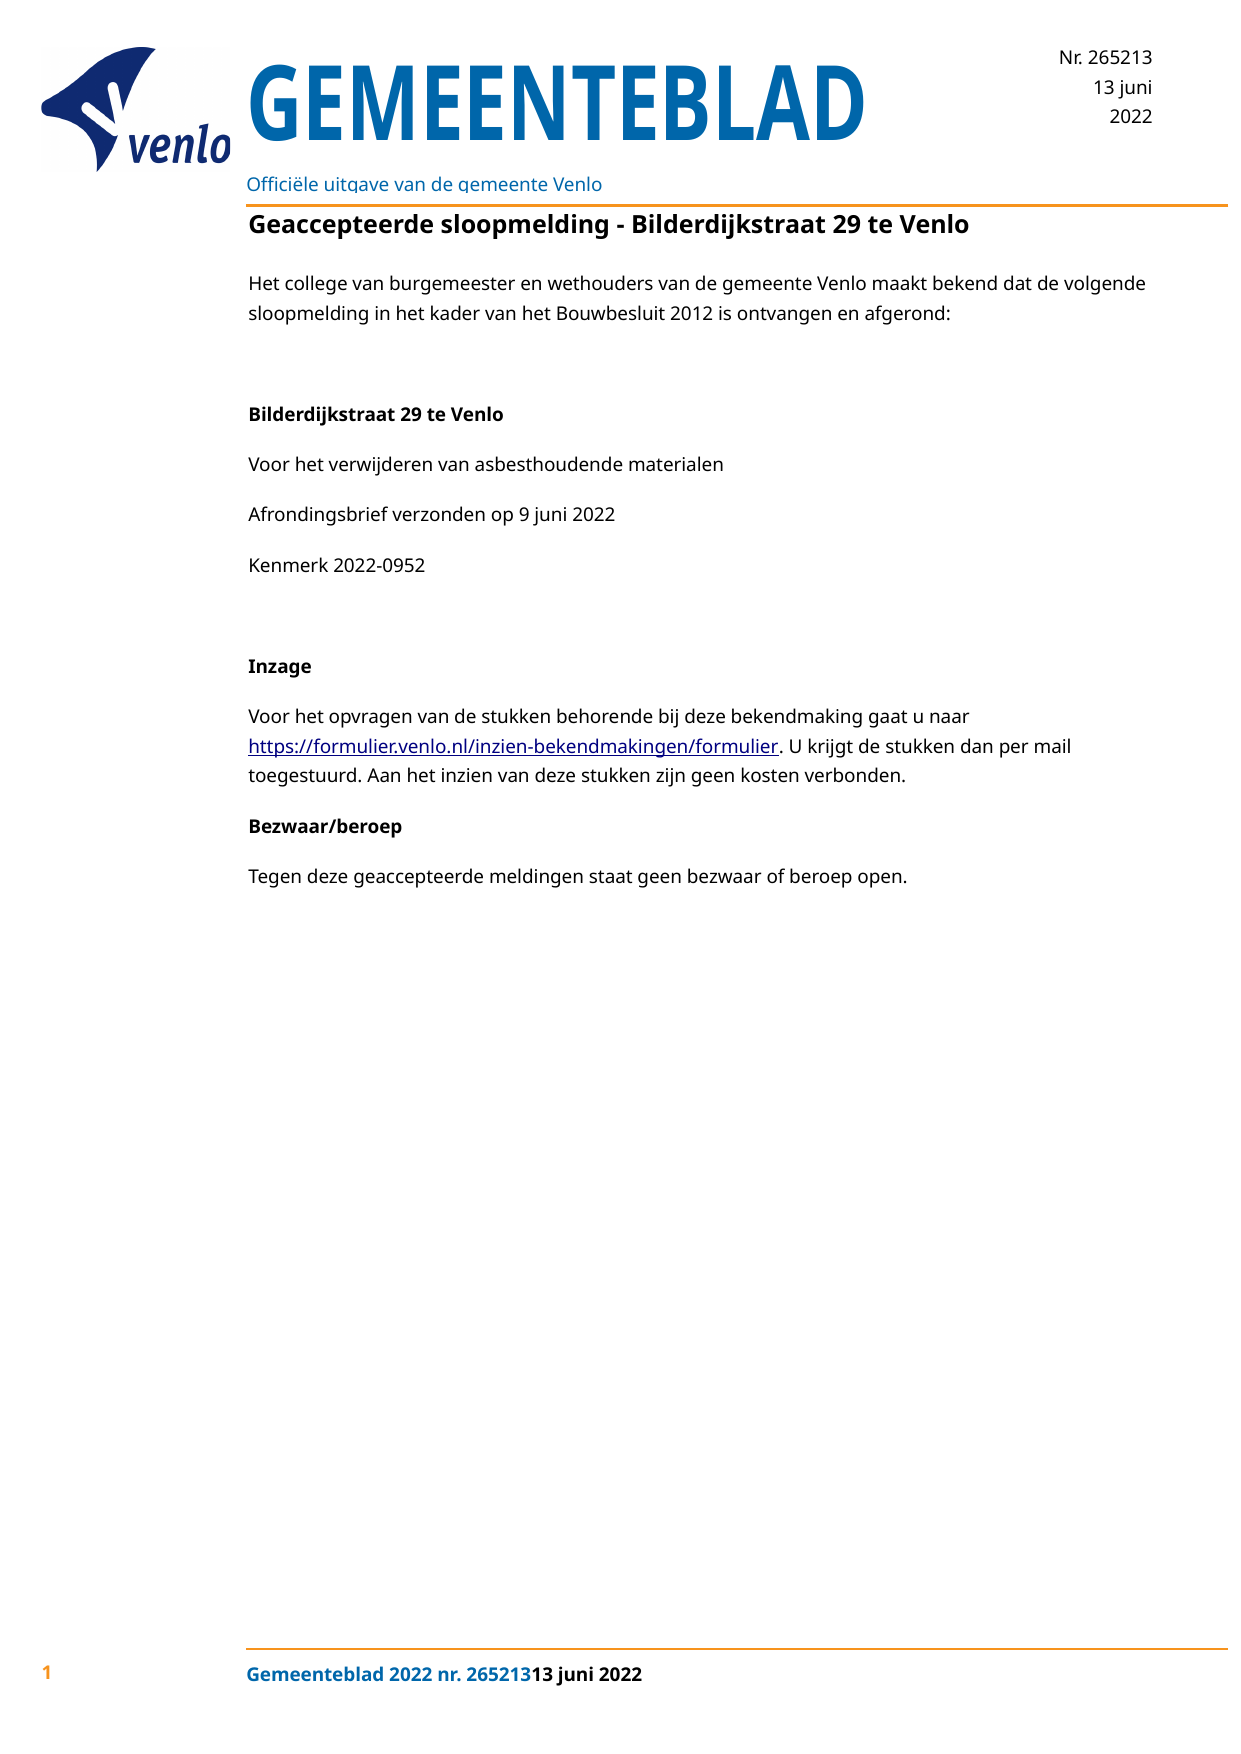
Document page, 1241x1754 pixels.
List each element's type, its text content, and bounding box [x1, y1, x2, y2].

text Voor het opvragen van de stukken behorende bij deze bekendmaking gaat u naar https://formulier.venlo.nl/inzien-bekendmakingen/formulier. U krijgt de stukken dan per mail toegestuurd. Aan het inzien van deze stukken zijn geen kosten verbonden. [248, 703, 1152, 788]
picture [41, 47, 231, 172]
text Bezwaar/beroep [248, 813, 1152, 838]
text Het college van burgemeester en wethouders van de gemeente Venlo maakt bekend dat de volgende sloopmelding in het kader van het Bouwbesluit 2012 is ontvangen en afgerond: [248, 270, 1152, 326]
text Kenmerk 2022-0952 [248, 552, 1152, 578]
text Geaccepteerde sloopmelding - Bilderdijkstraat 29 te Venlo [248, 207, 1152, 241]
text Voor het verwijderen van asbesthoudende materialen [248, 451, 1152, 477]
text Tegen deze geaccepteerde meldingen staat geen bezwaar of beroep open. [248, 863, 1152, 889]
text Inzage [248, 653, 1152, 678]
text Bilderdijkstraat 29 te Venlo [248, 401, 1152, 426]
text Afrondingsbrief verzonden op 9 juni 2022 [248, 502, 1152, 527]
